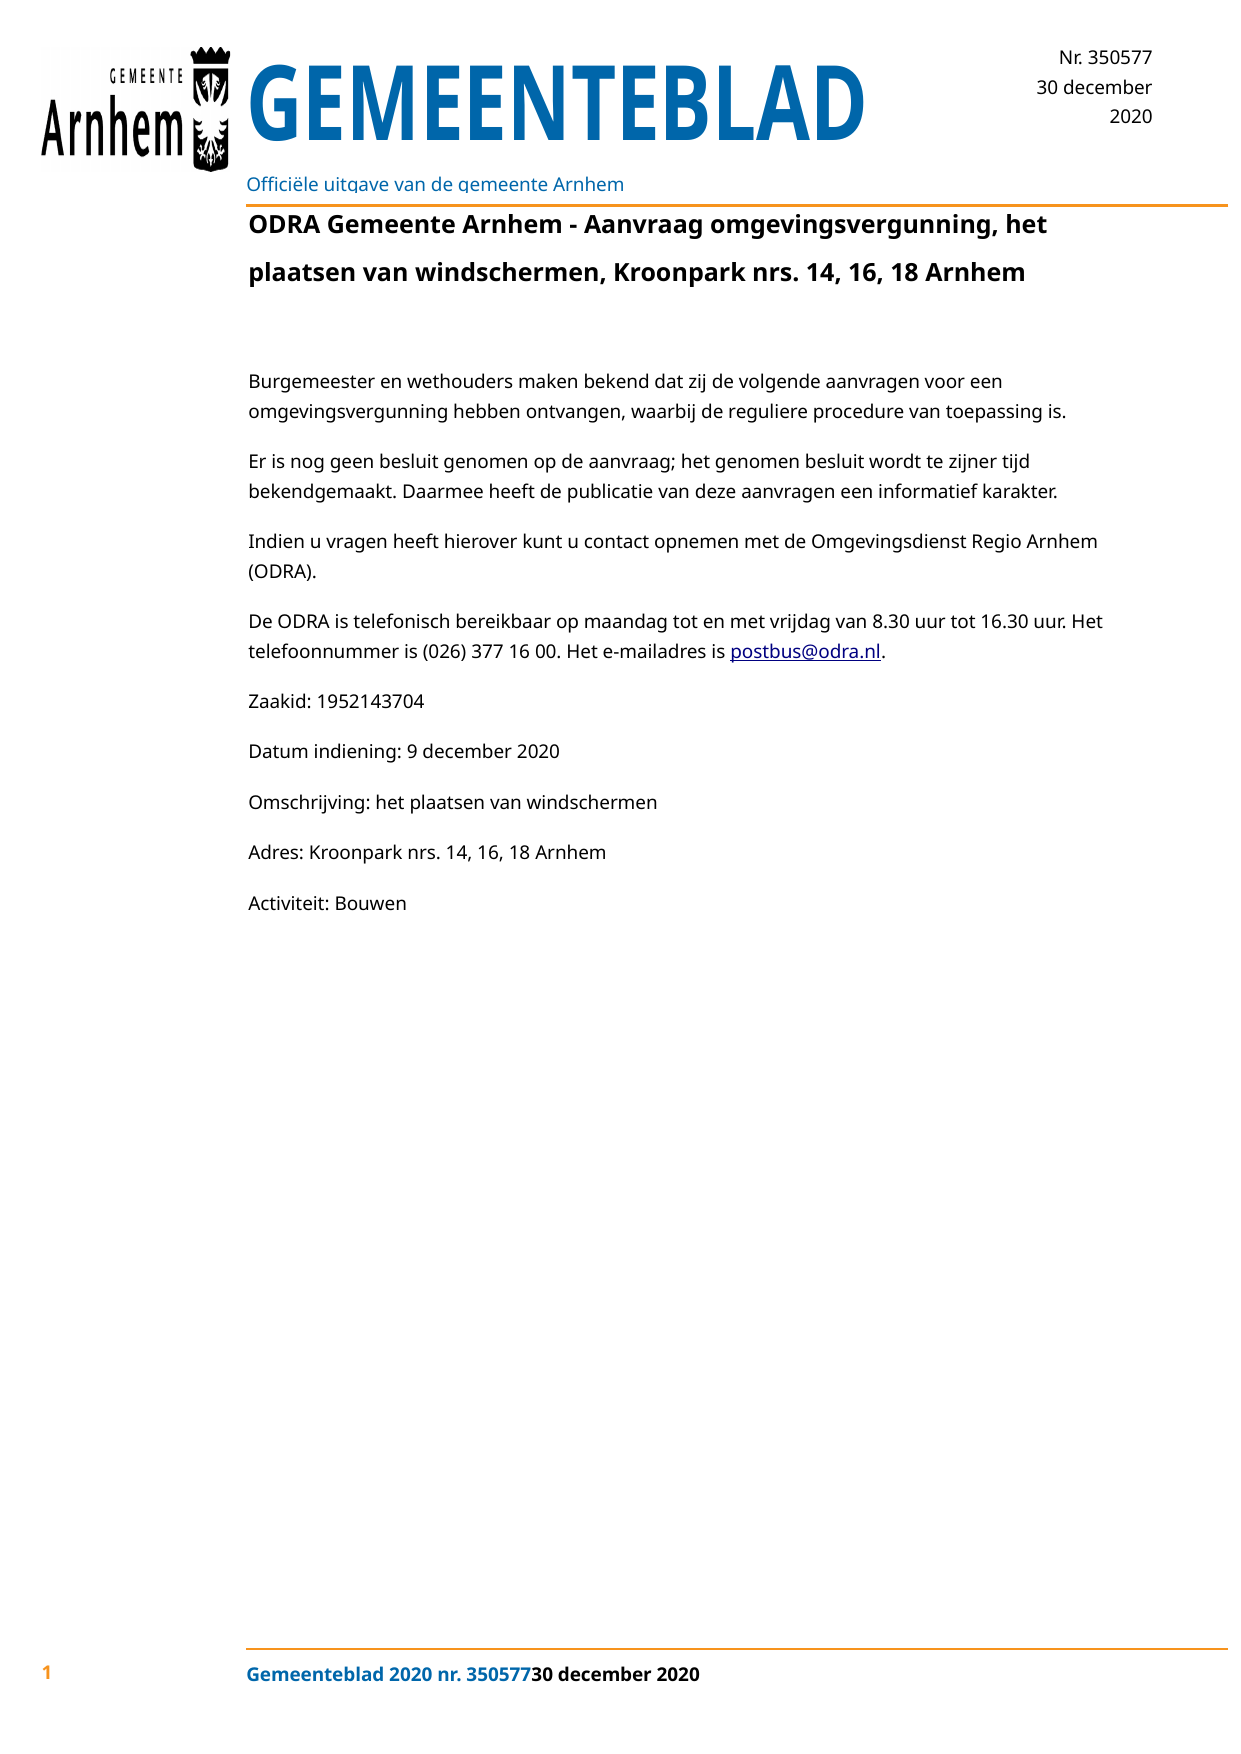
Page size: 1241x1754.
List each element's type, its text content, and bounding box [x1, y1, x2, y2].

text Indien u vragen heeft hierover kunt u contact opnemen met de Omgevingsdienst Regio Arnhem (ODRA). [248, 528, 1152, 584]
text De ODRA is telefonisch bereikbaar op maandag tot en met vrijdag van 8.30 uur tot 16.30 uur. Het telefoonnummer is (026) 377 16 00. Het e-mailadres is postbus@odra.nl. [248, 608, 1152, 664]
text Omschrijving: het plaatsen van windschermen [248, 789, 1152, 815]
text Activiteit: Bouwen [248, 890, 1152, 916]
text Burgemeester en wethouders maken bekend dat zij de volgende aanvragen voor een omgevingsvergunning hebben ontvangen, waarbij de reguliere procedure van toepassing is. [248, 368, 1152, 424]
text ODRA Gemeente Arnhem - Aanvraag omgevingsvergunning, het plaatsen van windschermen, Kroonpark nrs. 14, 16, 18 Arnhem [248, 207, 1152, 288]
text Adres: Kroonpark nrs. 14, 16, 18 Arnhem [248, 839, 1152, 865]
text Er is nog geen besluit genomen op de aanvraag; het genomen besluit wordt te zijner tijd bekendgemaakt. Daarmee heeft de publicatie van deze aanvragen een informatief karakter. [248, 448, 1152, 504]
text Zaakid: 1952143704 [248, 688, 1152, 714]
text Datum indiening: 9 december 2020 [248, 739, 1152, 764]
picture [41, 47, 231, 172]
